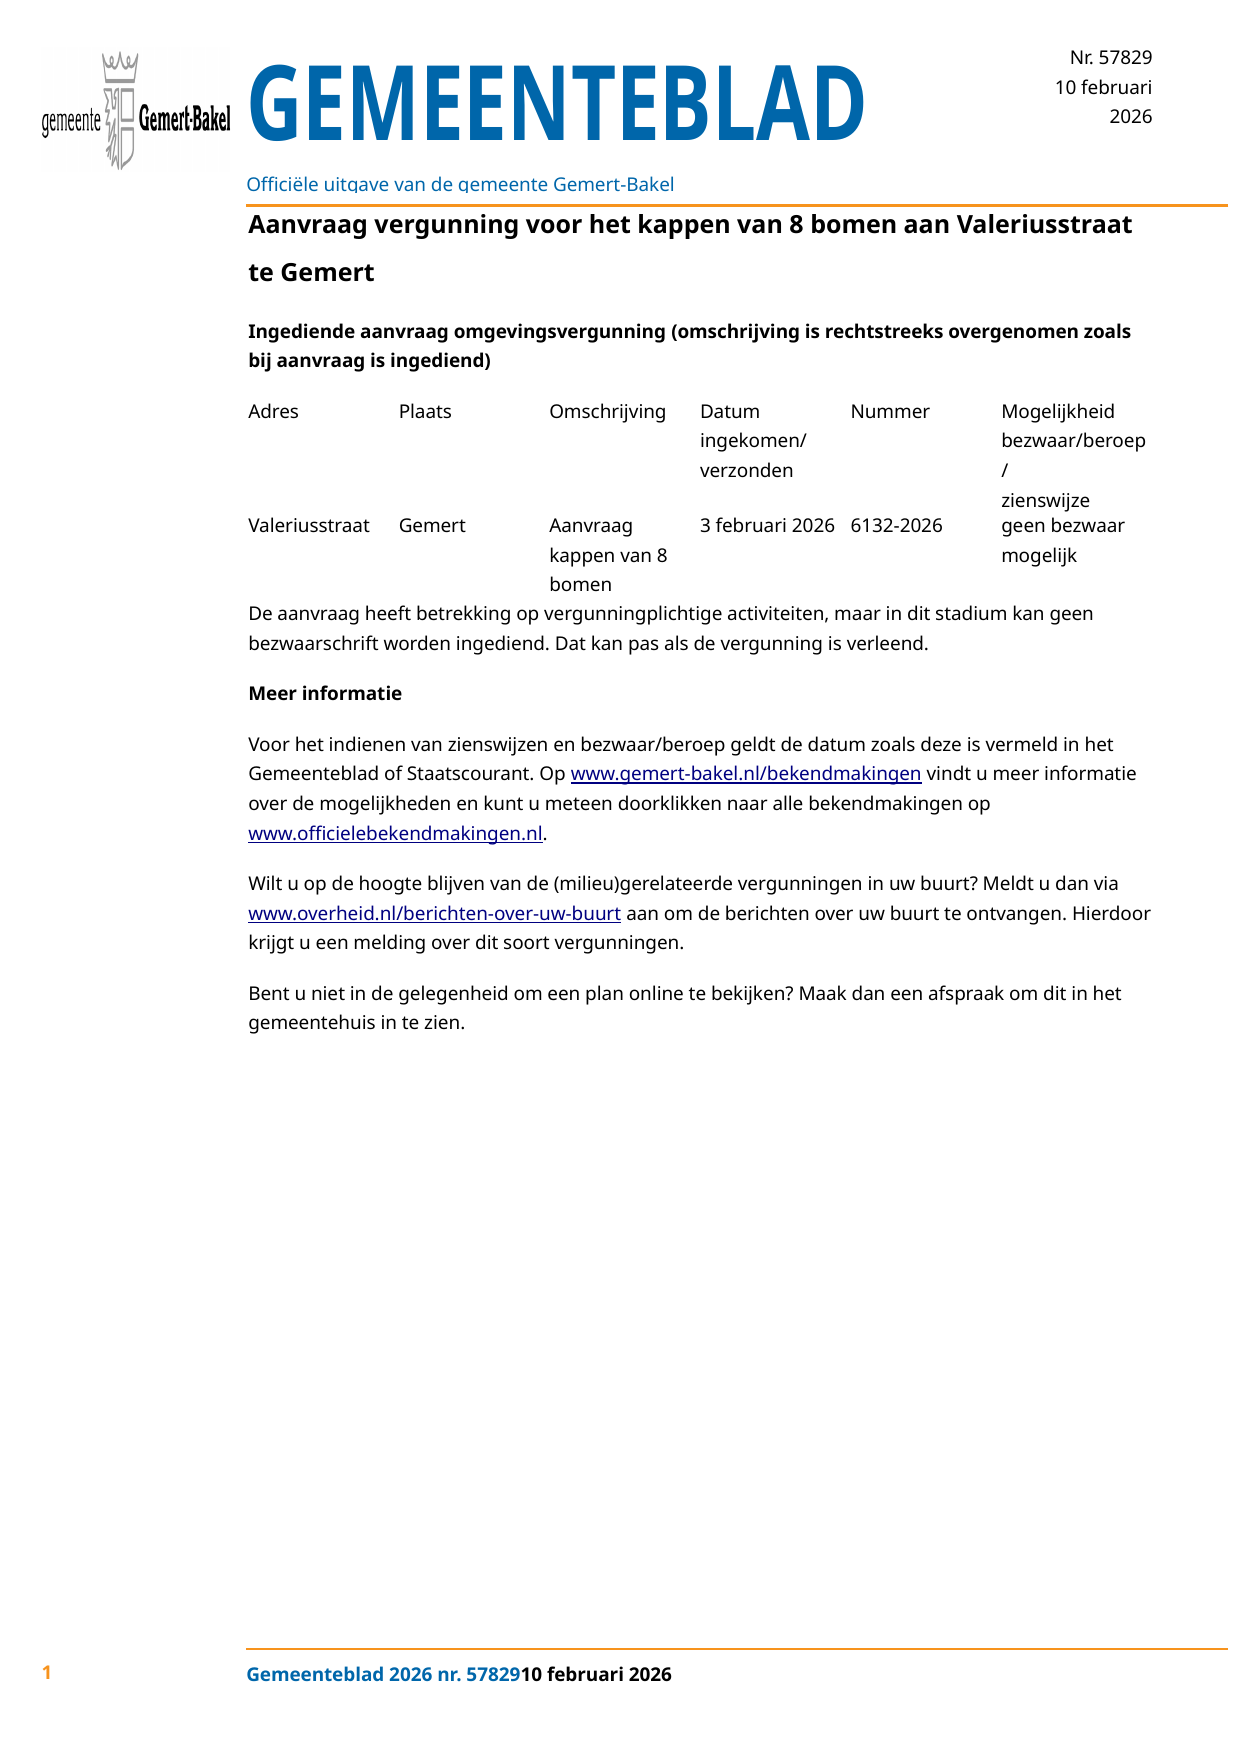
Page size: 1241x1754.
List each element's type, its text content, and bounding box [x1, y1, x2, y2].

text Wilt u op de hoogte blijven van de (milieu)gerelateerde vergunningen in uw buurt? Meldt u dan via www.overheid.nl/berichten-over-uw-buurt aan om de berichten over uw buurt te ontvangen. Hierdoor krijgt u een melding over dit soort vergunningen. [248, 870, 1152, 955]
text Voor het indienen van zienswijzen en bezwaar/beroep geldt de datum zoals deze is vermeld in het Gemeenteblad of Staatscourant. Op www.gemert-bakel.nl/bekendmakingen vindt u meer informatie over de mogelijkheden en kunt u meteen doorklikken naar alle bekendmakingen op www.officielebekendmakingen.nl. [248, 731, 1152, 846]
table_header Mogelijkheid bezwaar/beroep/ zienswijze [1001, 398, 1152, 512]
table_header Plaats [399, 398, 549, 512]
table_cell Gemert [399, 513, 549, 597]
table_header Omschrijving [549, 398, 700, 512]
table_header Datum ingekomen/ verzonden [700, 398, 850, 512]
table_cell 6132-2026 [850, 513, 1001, 597]
text De aanvraag heeft betrekking op vergunningplichtige activiteiten, maar in dit stadium kan geen bezwaarschrift worden ingediend. Dat kan pas als de vergunning is verleend. [248, 601, 1152, 656]
text Bent u niet in de gelegenheid om een plan online te bekijken? Maak dan een afspraak om dit in het gemeentehuis in te zien. [248, 980, 1152, 1035]
text Meer informatie [248, 681, 1152, 706]
table_header Nummer [850, 398, 1001, 512]
text Aanvraag vergunning voor het kappen van 8 bomen aan Valeriusstraat te Gemert [248, 207, 1152, 288]
table_cell 3 februari 2026 [700, 513, 850, 597]
table_header Adres [248, 398, 398, 512]
table_cell Aanvraag kappen van 8 bomen [549, 513, 700, 597]
table_cell Valeriusstraat [248, 513, 398, 597]
table_cell geen bezwaar mogelijk [1001, 513, 1152, 597]
text Ingediende aanvraag omgevingsvergunning (omschrijving is rechtstreeks overgenomen zoals bij aanvraag is ingediend) [248, 318, 1152, 373]
picture [41, 47, 231, 172]
